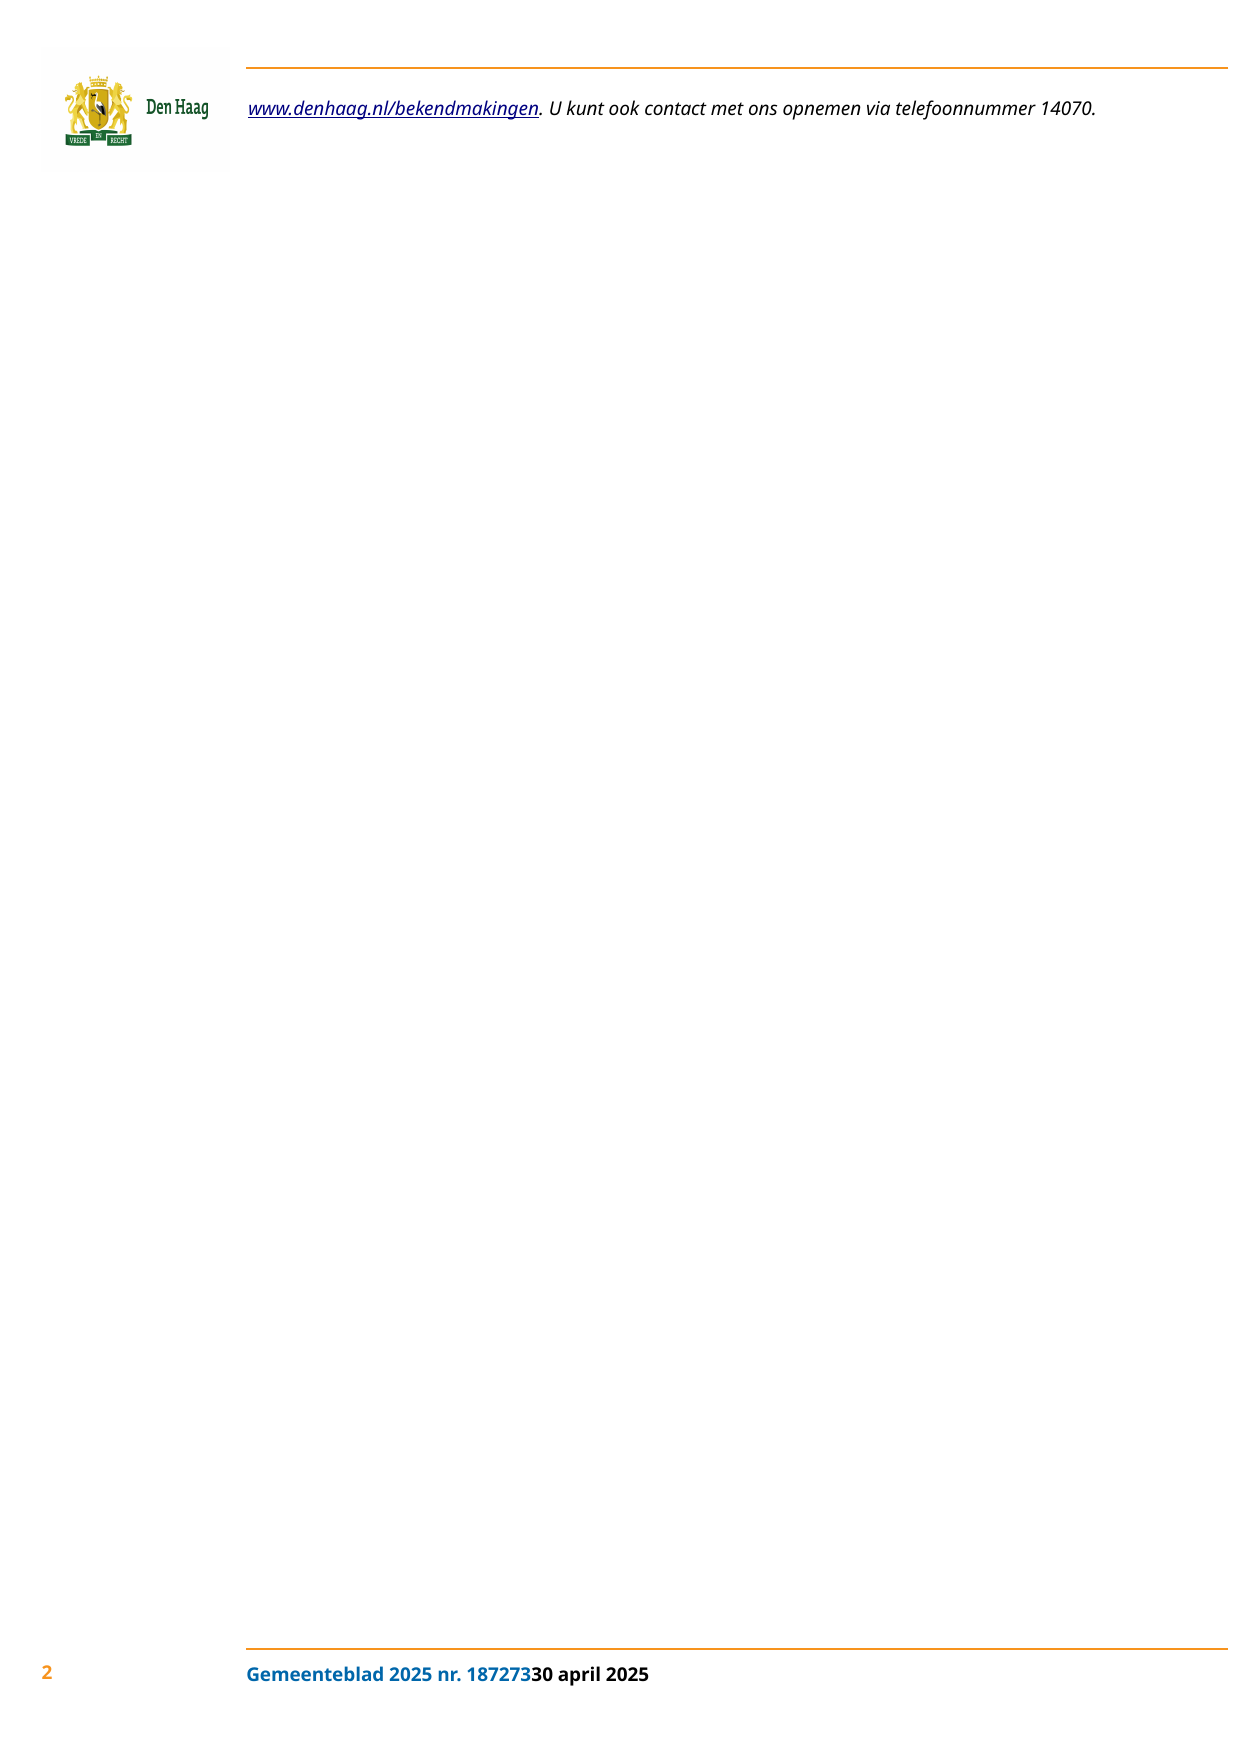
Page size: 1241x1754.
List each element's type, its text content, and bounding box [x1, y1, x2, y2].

text www.denhaag.nl/bekendmakingen. U kunt ook contact met ons opnemen via telefoonnummer 14070. [248, 95, 1152, 121]
picture [41, 47, 231, 172]
